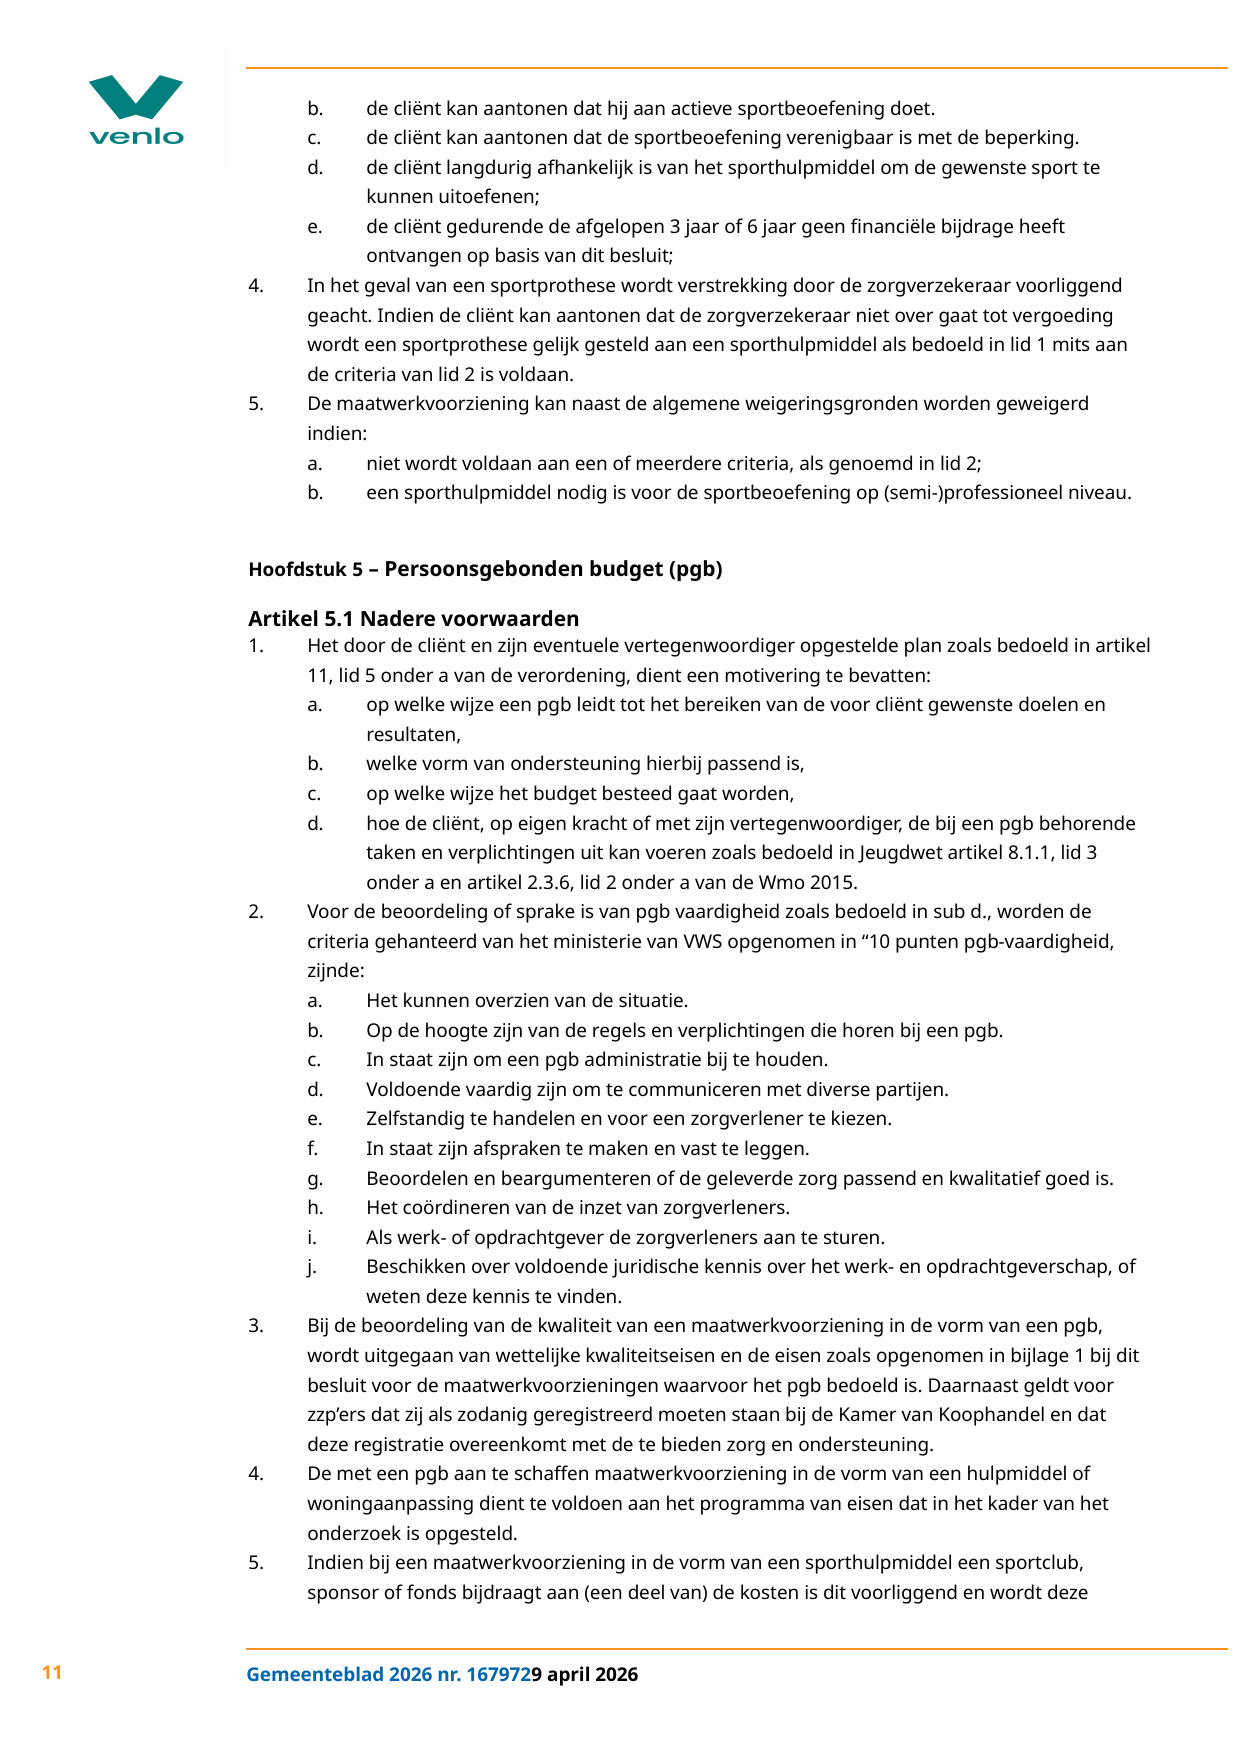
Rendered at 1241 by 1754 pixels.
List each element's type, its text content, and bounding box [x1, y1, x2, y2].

text Hoofdstuk 5 – Persoonsgebonden budget (pgb) [248, 554, 1152, 583]
list Zelfstandig te handelen en voor een zorgverlener te kiezen. [307, 1106, 1152, 1131]
list Beoordelen en beargumenteren of de geleverde zorg passend en kwalitatief goed is. [307, 1165, 1152, 1191]
list In staat zijn afspraken te maken en vast te leggen. [307, 1135, 1152, 1161]
list Indien bij een maatwerkvoorziening in de vorm van een sporthulpmiddel een sportclub, sponsor of fonds bijdraagt aan (een deel van) de kosten is dit voorliggend en wordt deze [248, 1549, 1152, 1605]
list In staat zijn om een pgb administratie bij te houden. [307, 1046, 1152, 1072]
list In het geval van een sportprothese wordt verstrekking door de zorgverzekeraar voorliggend geacht. Indien de cliënt kan aantonen dat de zorgverzekeraar niet over gaat tot vergoeding wordt een sportprothese gelijk gesteld aan een sporthulpmiddel als bedoeld in lid 1 mits aan de criteria van lid 2 is voldaan. [248, 272, 1152, 387]
list een sporthulpmiddel nodig is voor de sportbeoefening op (semi-)professioneel niveau. [307, 479, 1152, 505]
list De maatwerkvoorziening kan naast de algemene weigeringsgronden worden geweigerd indien: [248, 391, 1152, 446]
list hoe de cliënt, op eigen kracht of met zijn vertegenwoordiger, de bij een pgb behorende taken en verplichtingen uit kan voeren zoals bedoeld in Jeugdwet artikel 8.1.1, lid 3 onder a en artikel 2.3.6, lid 2 onder a van de Wmo 2015. [307, 810, 1152, 895]
list niet wordt voldaan aan een of meerdere criteria, als genoemd in lid 2; [307, 450, 1152, 476]
list Het coördineren van de inzet van zorgverleners. [307, 1194, 1152, 1220]
list Als werk- of opdrachtgever de zorgverleners aan te sturen. [307, 1224, 1152, 1250]
text Artikel 5.1 Nadere voorwaarden [248, 604, 1152, 632]
list Het door de cliënt en zijn eventuele vertegenwoordiger opgestelde plan zoals bedoeld in artikel 11, lid 5 onder a van de verordening, dient een motivering te bevatten: [248, 632, 1152, 688]
list Op de hoogte zijn van de regels en verplichtingen die horen bij een pgb. [307, 1017, 1152, 1043]
list Beschikken over voldoende juridische kennis over het werk- en opdrachtgeverschap, of weten deze kennis te vinden. [307, 1253, 1152, 1309]
list Voor de beoordeling of sprake is van pgb vaardigheid zoals bedoeld in sub d., worden de criteria gehanteerd van het ministerie van VWS opgenomen in “10 punten pgb-vaardigheid, zijnde: [248, 898, 1152, 983]
list Het kunnen overzien van de situatie. [307, 987, 1152, 1013]
list de cliënt kan aantonen dat hij aan actieve sportbeoefening doet. [307, 95, 1152, 121]
list op welke wijze het budget besteed gaat worden, [307, 780, 1152, 806]
list Bij de beoordeling van de kwaliteit van een maatwerkvoorziening in de vorm van een pgb, wordt uitgegaan van wettelijke kwaliteitseisen en de eisen zoals opgenomen in bijlage 1 bij dit besluit voor de maatwerkvoorzieningen waarvoor het pgb bedoeld is. Daarnaast geldt voor zzp’ers dat zij als zodanig geregistreerd moeten staan bij de Kamer van Koophandel en dat deze registratie overeenkomt met de te bieden zorg en ondersteuning. [248, 1313, 1152, 1457]
list de cliënt gedurende de afgelopen 3 jaar of 6 jaar geen financiële bijdrage heeft ontvangen op basis van dit besluit; [307, 213, 1152, 268]
list de cliënt langdurig afhankelijk is van het sporthulpmiddel om de gewenste sport te kunnen uitoefenen; [307, 154, 1152, 209]
list op welke wijze een pgb leidt tot het bereiken van de voor cliënt gewenste doelen en resultaten, [307, 691, 1152, 747]
list Voldoende vaardig zijn om te communiceren met diverse partijen. [307, 1076, 1152, 1102]
list welke vorm van ondersteuning hierbij passend is, [307, 751, 1152, 776]
list De met een pgb aan te schaffen maatwerkvoorziening in de vorm van een hulpmiddel of woningaanpassing dient te voldoen aan het programma van eisen dat in het kader van het onderzoek is opgesteld. [248, 1461, 1152, 1546]
picture [41, 47, 231, 172]
list de cliënt kan aantonen dat de sportbeoefening verenigbaar is met de beperking. [307, 124, 1152, 150]
